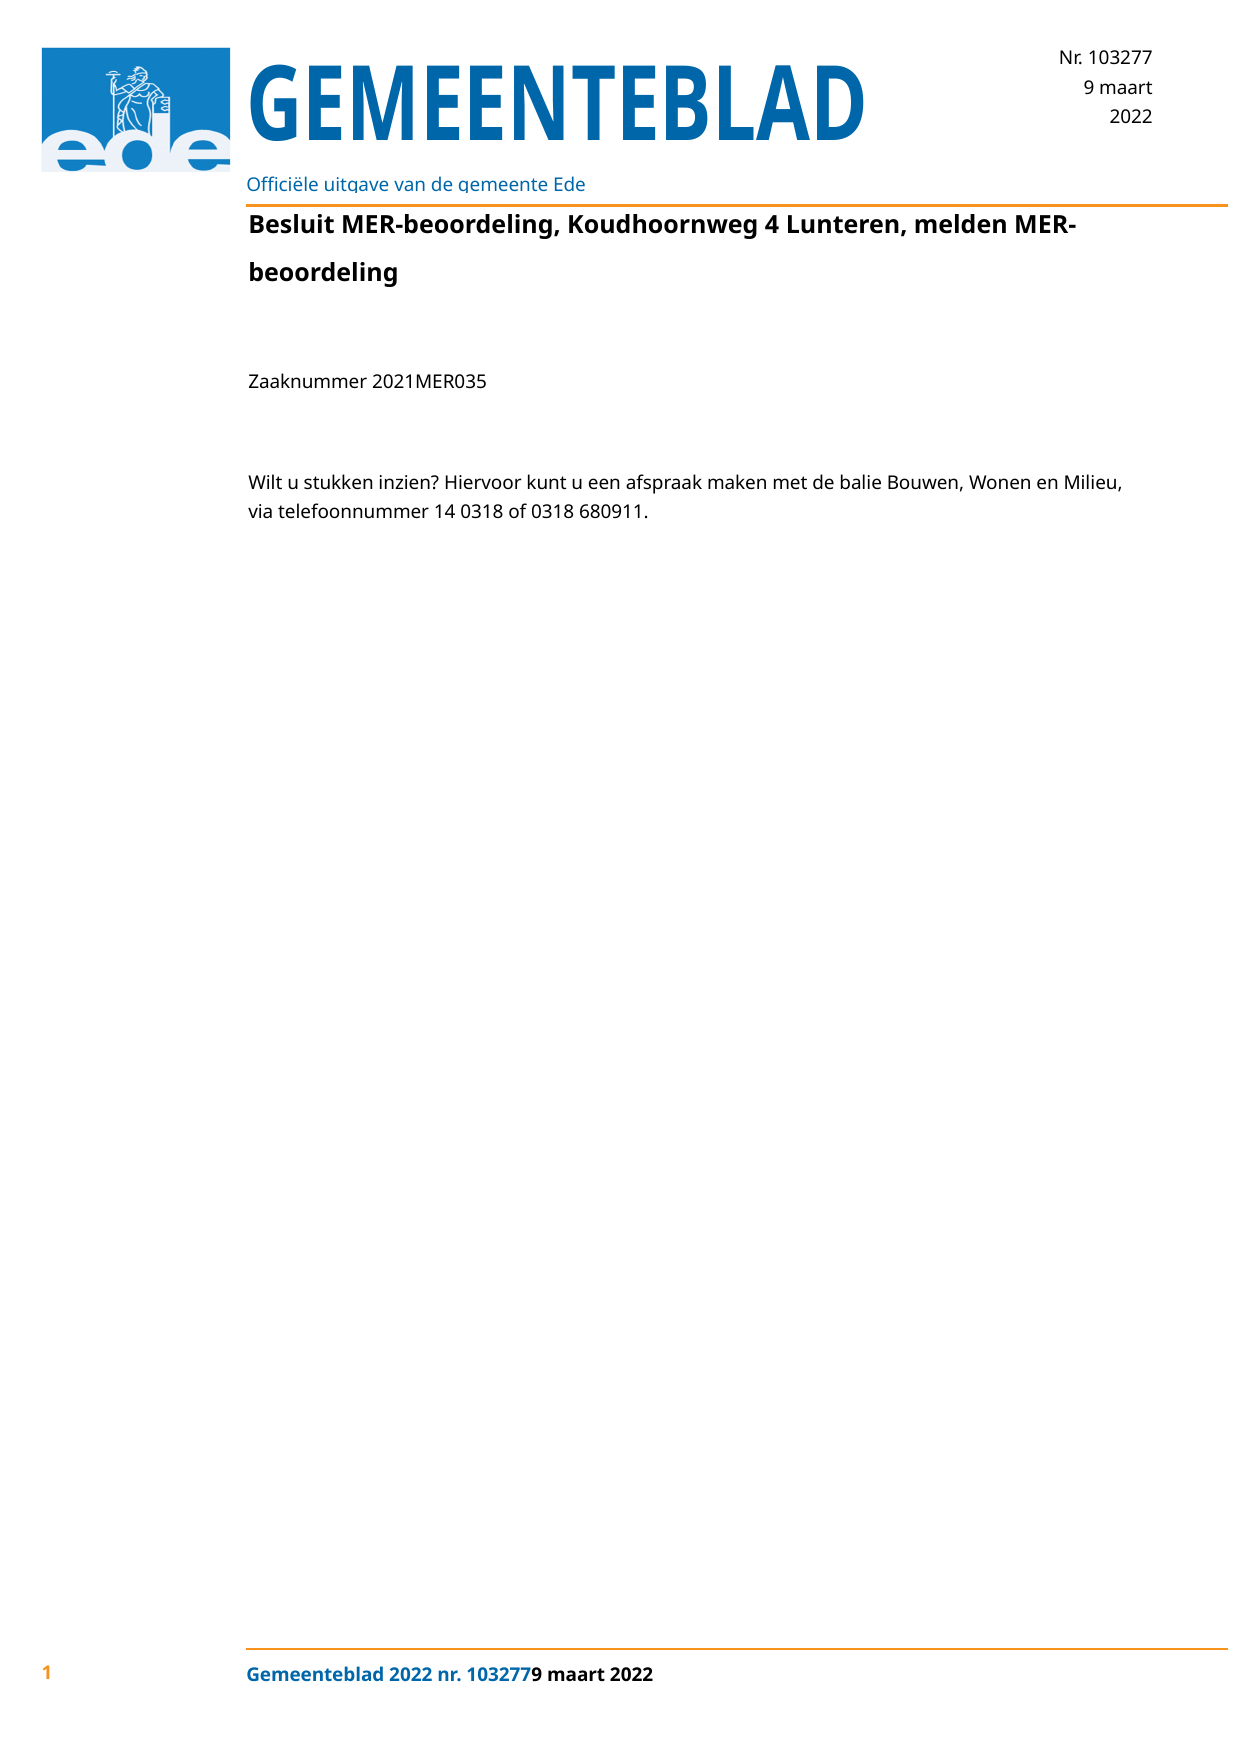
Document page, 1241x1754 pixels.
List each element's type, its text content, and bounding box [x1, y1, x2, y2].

text Zaaknummer 2021MER035 [248, 368, 1152, 394]
text Wilt u stukken inzien? Hiervoor kunt u een afspraak maken met de balie Bouwen, Wonen en Milieu, via telefoonnummer 14 0318 of 0318 680911. [248, 469, 1152, 524]
text Besluit MER-beoordeling, Koudhoornweg 4 Lunteren, melden MER-beoordeling [248, 207, 1152, 288]
picture [41, 47, 231, 172]
